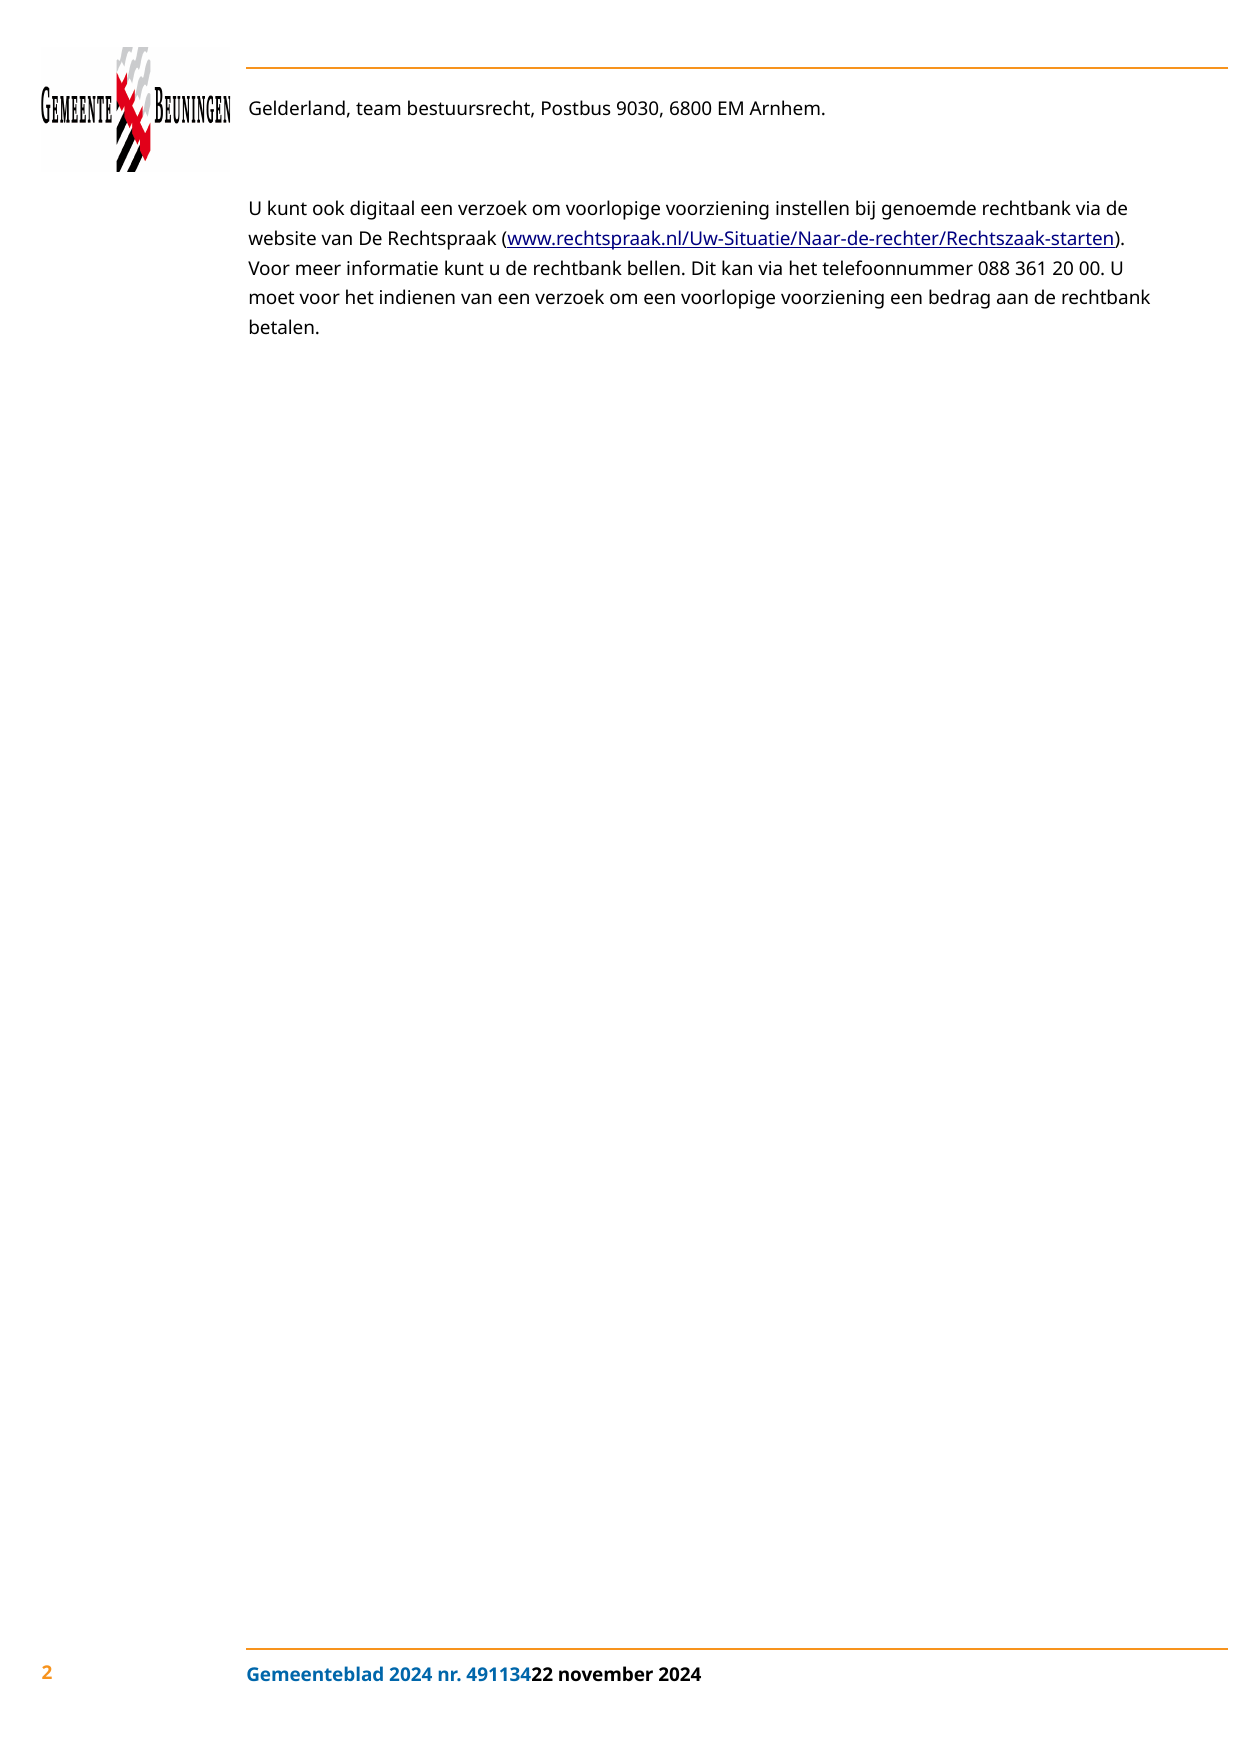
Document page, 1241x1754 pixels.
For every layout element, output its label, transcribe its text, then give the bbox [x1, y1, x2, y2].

picture [41, 47, 231, 172]
text Gelderland, team bestuursrecht, Postbus 9030, 6800 EM Arnhem. [248, 95, 1152, 121]
text U kunt ook digitaal een verzoek om voorlopige voorziening instellen bij genoemde rechtbank via de website van De Rechtspraak (www.rechtspraak.nl/Uw-Situatie/Naar-de-rechter/Rechtszaak-starten). Voor meer informatie kunt u de rechtbank bellen. Dit kan via het telefoonnummer 088 361 20 00. U moet voor het indienen van een verzoek om een voorlopige voorziening een bedrag aan de rechtbank betalen. [248, 196, 1152, 340]
